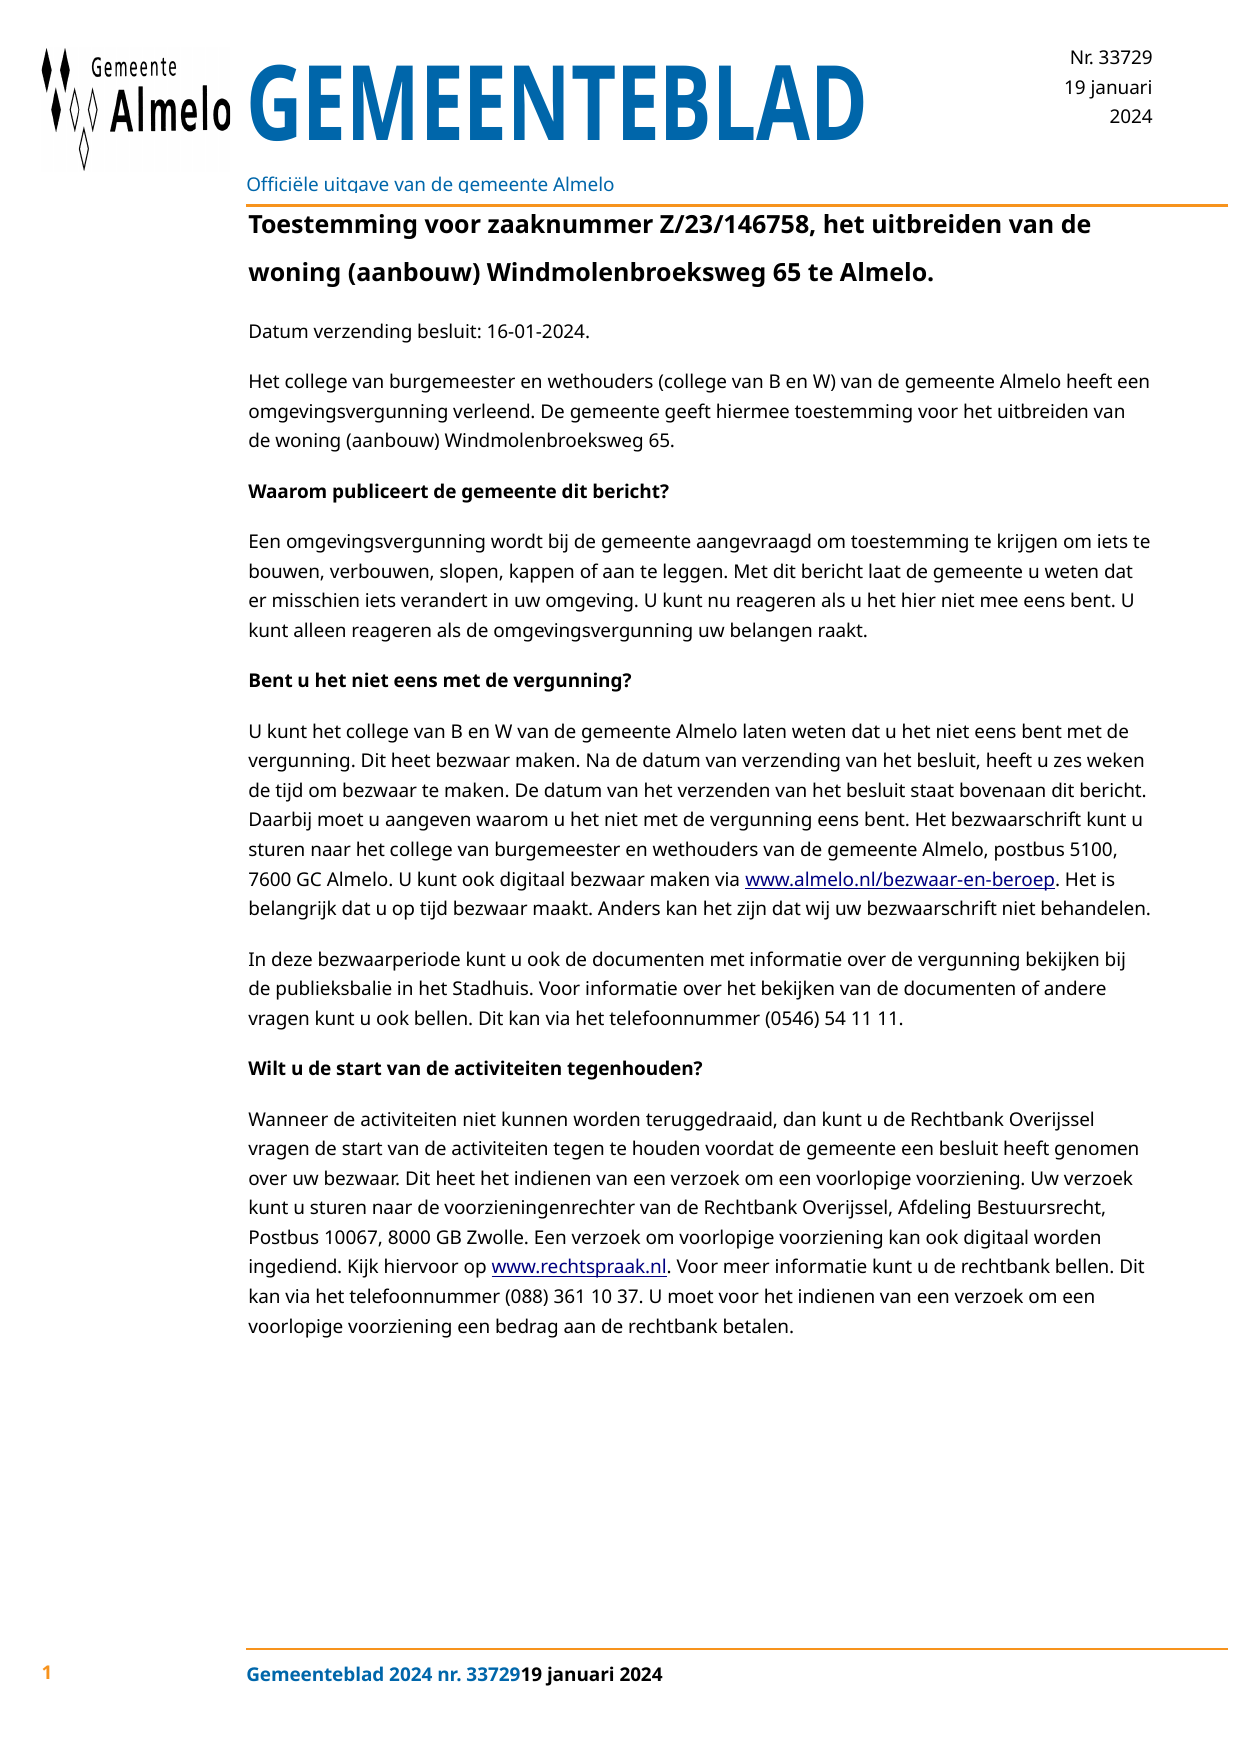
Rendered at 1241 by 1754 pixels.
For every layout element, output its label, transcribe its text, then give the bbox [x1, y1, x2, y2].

text Bent u het niet eens met de vergunning? [248, 667, 1152, 693]
text Waarom publiceert de gemeente dit bericht? [248, 478, 1152, 504]
text Een omgevingsvergunning wordt bij de gemeente aangevraagd om toestemming te krijgen om iets te bouwen, verbouwen, slopen, kappen of aan te leggen. Met dit bericht laat de gemeente u weten dat er misschien iets verandert in uw omgeving. U kunt nu reageren als u het hier niet mee eens bent. U kunt alleen reageren als de omgevingsvergunning uw belangen raakt. [248, 528, 1152, 643]
text Het college van burgemeester en wethouders (college van B en W) van de gemeente Almelo heeft een omgevingsvergunning verleend. De gemeente geeft hiermee toestemming voor het uitbreiden van de woning (aanbouw) Windmolenbroeksweg 65. [248, 368, 1152, 453]
text Toestemming voor zaaknummer Z/23/146758, het uitbreiden van de woning (aanbouw) Windmolenbroeksweg 65 te Almelo. [248, 207, 1152, 288]
text Datum verzending besluit: 16-01-2024. [248, 318, 1152, 344]
text Wanneer de activiteiten niet kunnen worden teruggedraaid, dan kunt u de Rechtbank Overijssel vragen de start van de activiteiten tegen te houden voordat de gemeente een besluit heeft genomen over uw bezwaar. Dit heet het indienen van een verzoek om een voorlopige voorziening. Uw verzoek kunt u sturen naar de voorzieningenrechter van de Rechtbank Overijssel, Afdeling Bestuursrecht, Postbus 10067, 8000 GB Zwolle. Een verzoek om voorlopige voorziening kan ook digitaal worden ingediend. Kijk hiervoor op www.rechtspraak.nl. Voor meer informatie kunt u de rechtbank bellen. Dit kan via het telefoonnummer (088) 361 10 37. U moet voor het indienen van een verzoek om een voorlopige voorziening een bedrag aan de rechtbank betalen. [248, 1106, 1152, 1339]
text Wilt u de start van de activiteiten tegenhouden? [248, 1055, 1152, 1081]
text In deze bezwaarperiode kunt u ook de documenten met informatie over de vergunning bekijken bij de publieksbalie in het Stadhuis. Voor informatie over het bekijken van de documenten of andere vragen kunt u ook bellen. Dit kan via het telefoonnummer (0546) 54 11 11. [248, 946, 1152, 1031]
text U kunt het college van B en W van de gemeente Almelo laten weten dat u het niet eens bent met de vergunning. Dit heet bezwaar maken. Na de datum van verzending van het besluit, heeft u zes weken de tijd om bezwaar te maken. De datum van het verzenden van het besluit staat bovenaan dit bericht. Daarbij moet u aangeven waarom u het niet met de vergunning eens bent. Het bezwaarschrift kunt u sturen naar het college van burgemeester en wethouders van de gemeente Almelo, postbus 5100, 7600 GC Almelo. U kunt ook digitaal bezwaar maken via www.almelo.nl/bezwaar-en-beroep. Het is belangrijk dat u op tijd bezwaar maakt. Anders kan het zijn dat wij uw bezwaarschrift niet behandelen. [248, 718, 1152, 921]
picture [41, 47, 231, 172]
